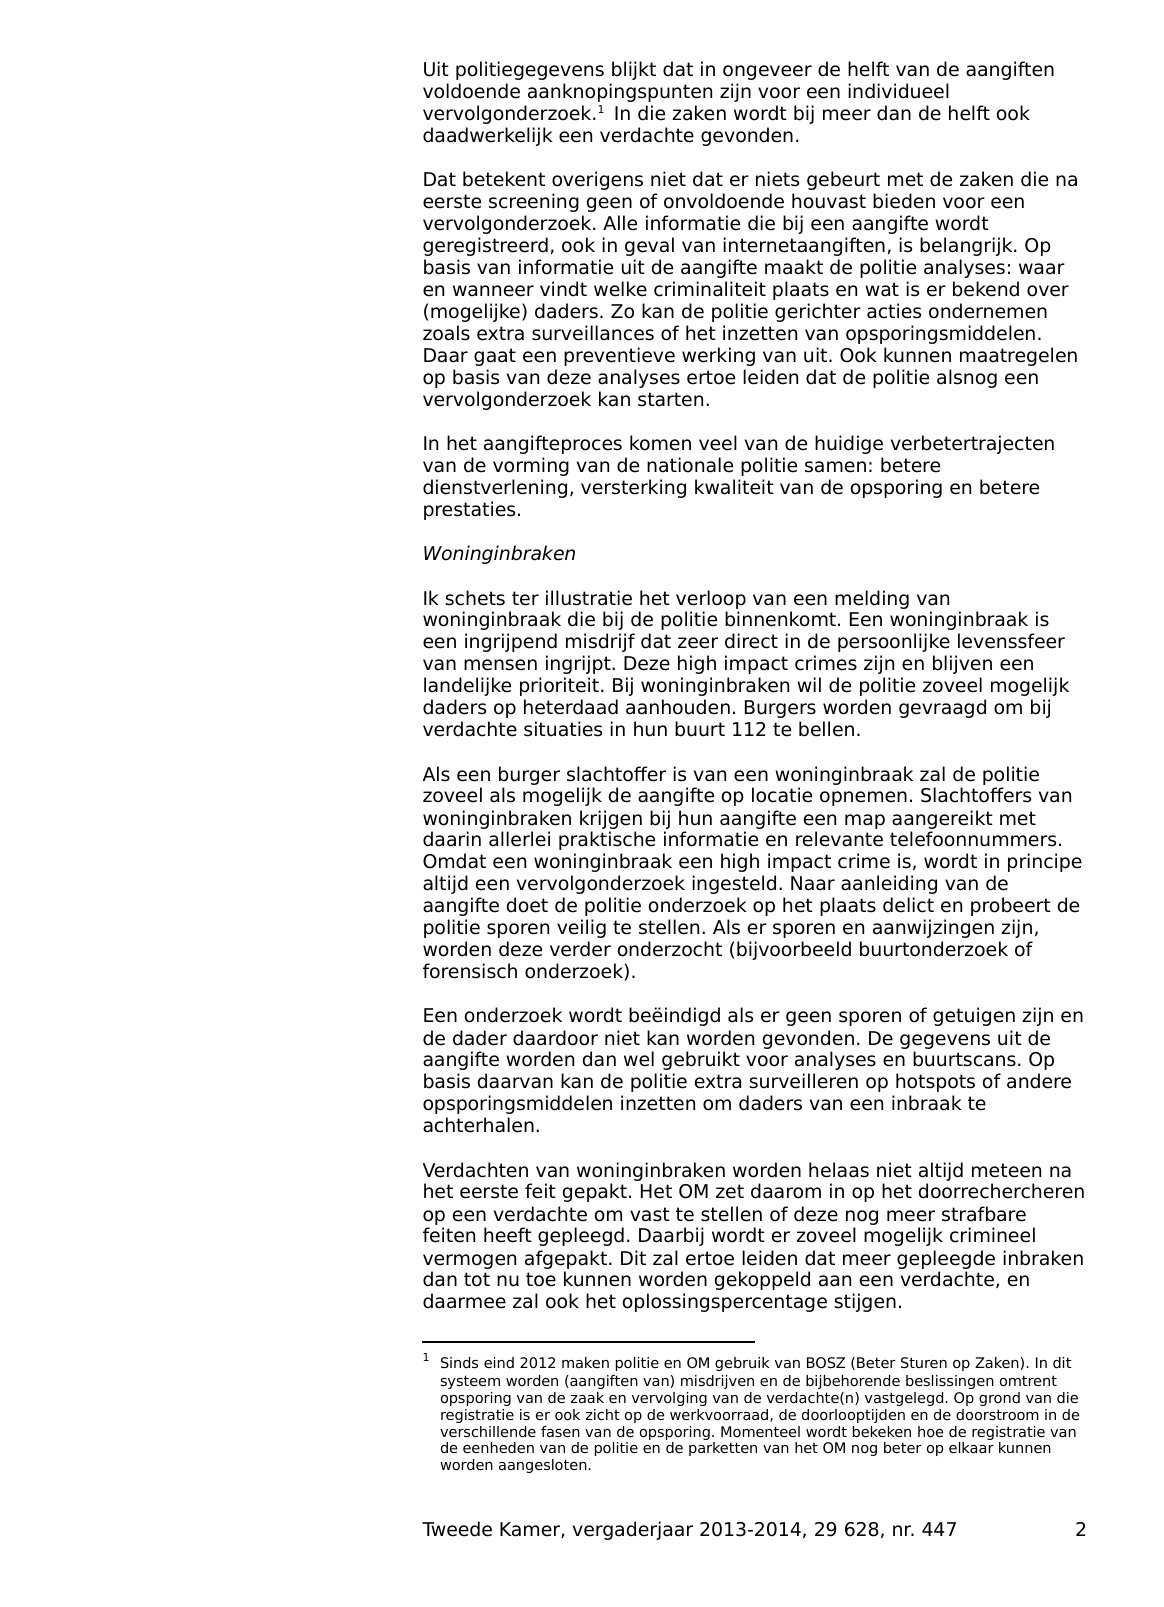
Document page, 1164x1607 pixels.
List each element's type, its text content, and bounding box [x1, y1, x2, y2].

text Als een burger slachtoffer is van een woninginbraak zal de politie zoveel als mogelijk de aangifte op locatie opnemen. Slachtoffers van woninginbraken krijgen bij hun aangifte een map aangereikt met daarin allerlei praktische informatie en relevante telefoonnummers. Omdat een woninginbraak een high impact crime is, wordt in principe altijd een vervolgonderzoek ingesteld. Naar aanleiding van de aangifte doet de politie onderzoek op het plaats delict en probeert de politie sporen veilig te stellen. Als er sporen en aanwijzingen zijn, worden deze verder onderzocht (bijvoorbeeld buurtonderzoek of forensisch onderzoek). [422, 763, 1087, 983]
text Sinds eind 2012 maken politie en OM gebruik van BOSZ (Beter Sturen op Zaken). In dit systeem worden (aangiften van) misdrijven en de bijbehorende beslissingen omtrent opsporing van de zaak en vervolging van de verdachte(n) vastgelegd. Op grond van die registratie is er ook zicht op de werkvoorraad, de doorlooptijden en de doorstroom in de verschillende fasen van de opsporing. Momenteel wordt bekeken hoe de registratie van de eenheden van de politie en de parketten van het OM nog beter op elkaar kunnen worden aangesloten. [422, 1351, 1087, 1474]
text Dat betekent overigens niet dat er niets gebeurt met de zaken die na eerste screening geen of onvoldoende houvast bieden voor een vervolgonderzoek. Alle informatie die bij een aangifte wordt geregistreerd, ook in geval van internetaangiften, is belangrijk. Op basis van informatie uit de aangifte maakt de politie analyses: waar en wanneer vindt welke criminaliteit plaats en wat is er bekend over (mogelijke) daders. Zo kan de politie gerichter acties ondernemen zoals extra surveillances of het inzetten van opsporingsmiddelen. Daar gaat een preventieve werking van uit. Ook kunnen maatregelen op basis van deze analyses ertoe leiden dat de politie alsnog een vervolgonderzoek kan starten. [422, 169, 1087, 411]
text Verdachten van woninginbraken worden helaas niet altijd meteen na het eerste feit gepakt. Het OM zet daarom in op het doorrechercheren op een verdachte om vast te stellen of deze nog meer strafbare feiten heeft gepleegd. Daarbij wordt er zoveel mogelijk crimineel vermogen afgepakt. Dit zal ertoe leiden dat meer gepleegde inbraken dan tot nu toe kunnen worden gekoppeld aan een verdachte, en daarmee zal ook het oplossingspercentage stijgen. [422, 1159, 1087, 1313]
text In het aangifteproces komen veel van de huidige verbetertrajecten van de vorming van de nationale politie samen: betere dienstverlening, versterking kwaliteit van de opsporing en betere prestaties. [422, 433, 1087, 521]
text Uit politiegegevens blijkt dat in ongeveer de helft van de aangiften voldoende aanknopingspunten zijn voor een individueel vervolgonderzoek. In die zaken wordt bij meer dan de helft ook daadwerkelijk een verdachte gevonden. [422, 59, 1087, 147]
text Een onderzoek wordt beëindigd als er geen sporen of getuigen zijn en de dader daardoor niet kan worden gevonden. De gegevens uit de aangifte worden dan wel gebruikt voor analyses en buurtscans. Op basis daarvan kan de politie extra surveilleren op hotspots of andere opsporingsmiddelen inzetten om daders van een inbraak te achterhalen. [422, 1005, 1087, 1137]
text Ik schets ter illustratie het verloop van een melding van woninginbraak die bij de politie binnenkomt. Een woninginbraak is een ingrijpend misdrijf dat zeer direct in de persoonlijke levenssfeer van mensen ingrijpt. Deze high impact crimes zijn en blijven een landelijke prioriteit. Bij woninginbraken wil de politie zoveel mogelijk daders op heterdaad aanhouden. Burgers worden gevraagd om bij verdachte situaties in hun buurt 112 te bellen. [422, 587, 1087, 741]
subtitle Woninginbraken [422, 543, 1087, 565]
